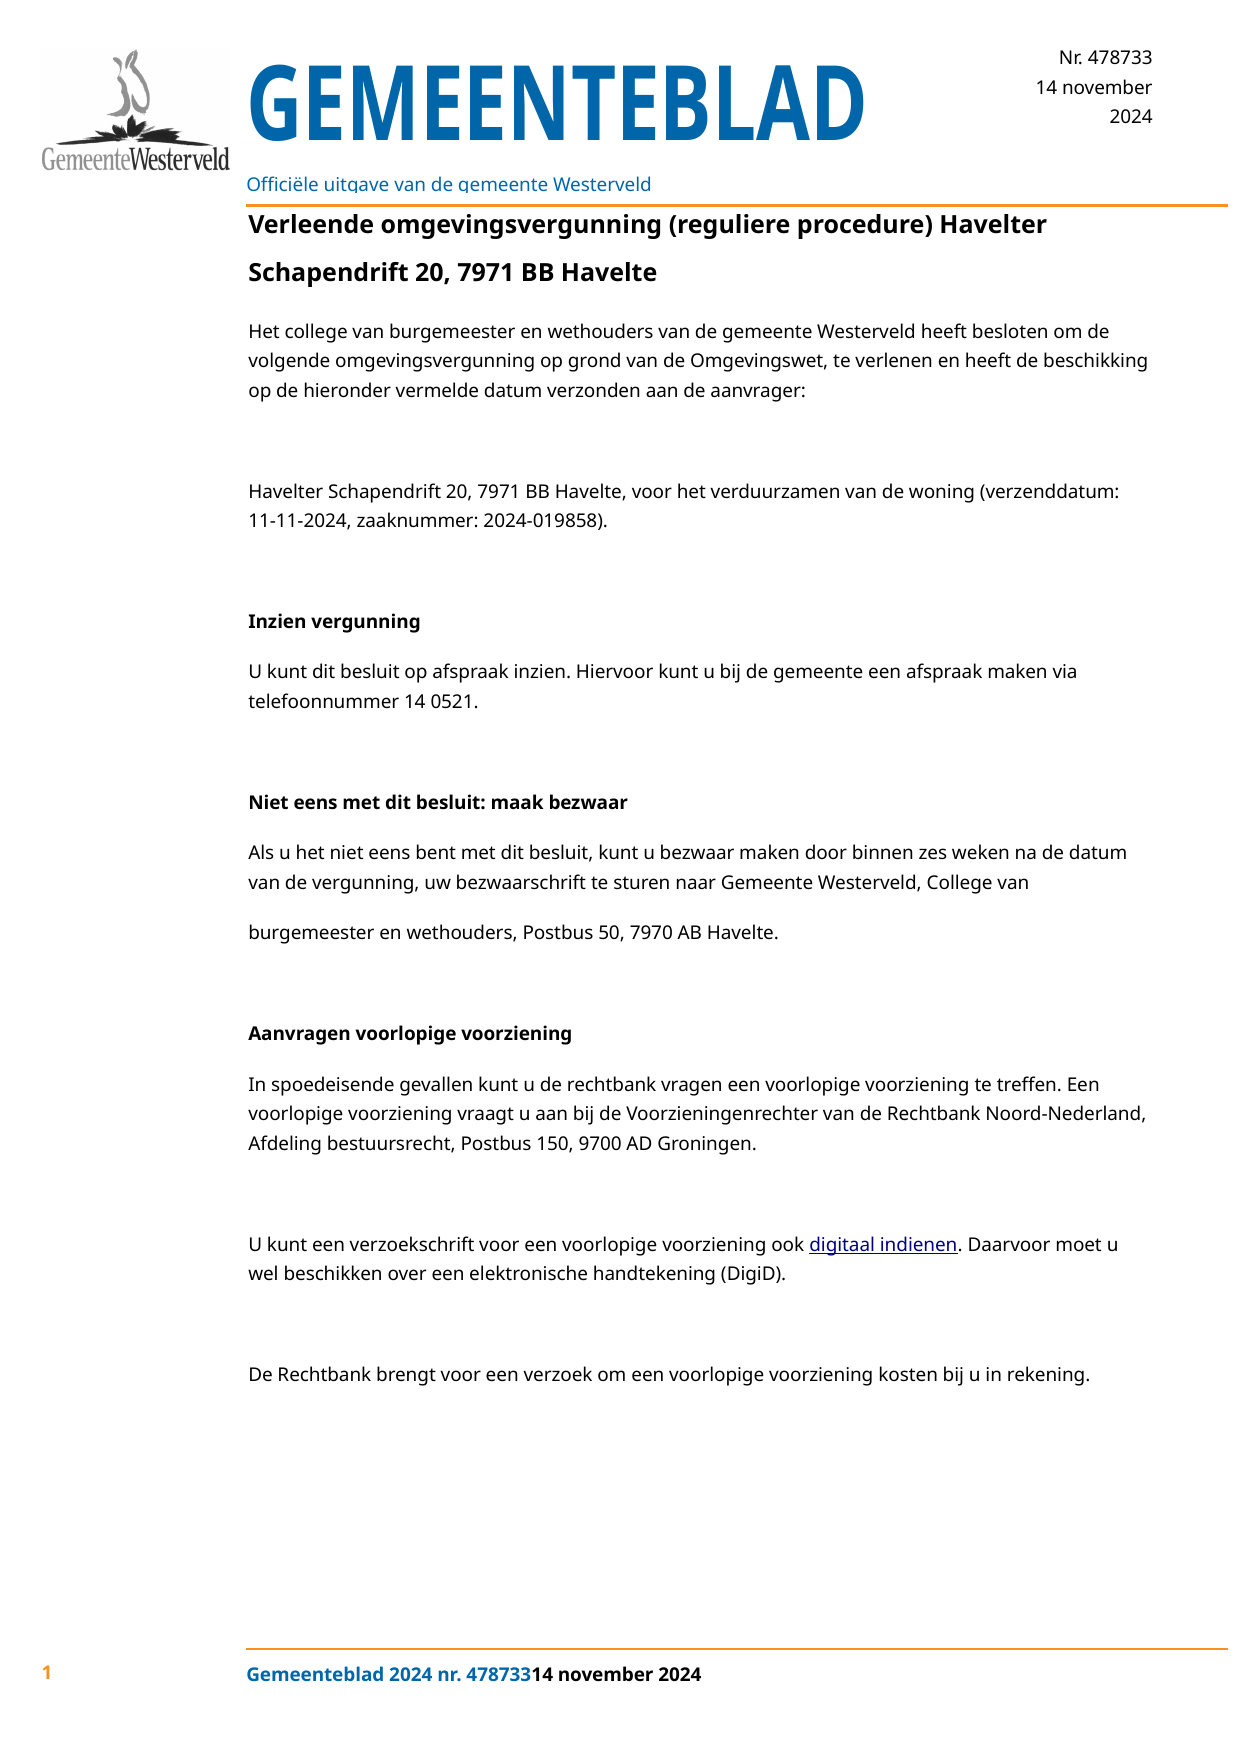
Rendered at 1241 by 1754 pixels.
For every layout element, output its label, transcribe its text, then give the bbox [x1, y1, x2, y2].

text U kunt dit besluit op afspraak inzien. Hiervoor kunt u bij de gemeente een afspraak maken via telefoonnummer 14 0521. [248, 659, 1152, 714]
text In spoedeisende gevallen kunt u de rechtbank vragen een voorlopige voorziening te treffen. Een voorlopige voorziening vraagt u aan bij de Voorzieningenrechter van de Rechtbank Noord-Nederland, Afdeling bestuursrecht, Postbus 150, 9700 AD Groningen. [248, 1071, 1152, 1156]
text burgemeester en wethouders, Postbus 50, 7970 AB Havelte. [248, 919, 1152, 945]
text Niet eens met dit besluit: maak bezwaar [248, 789, 1152, 815]
picture [41, 47, 231, 172]
text Aanvragen voorlopige voorziening [248, 1020, 1152, 1046]
text Inzien vergunning [248, 608, 1152, 634]
text De Rechtbank brengt voor een verzoek om een voorlopige voorziening kosten bij u in rekening. [248, 1361, 1152, 1387]
text Het college van burgemeester en wethouders van de gemeente Westerveld heeft besloten om de volgende omgevingsvergunning op grond van de Omgevingswet, te verlenen en heeft de beschikking op de hieronder vermelde datum verzonden aan de aanvrager: [248, 318, 1152, 403]
text U kunt een verzoekschrift voor een voorlopige voorziening ook digitaal indienen. Daarvoor moet u wel beschikken over een elektronische handtekening (DigiD). [248, 1231, 1152, 1286]
text Havelter Schapendrift 20, 7971 BB Havelte, voor het verduurzamen van de woning (verzenddatum: 11-11-2024, zaaknummer: 2024-019858). [248, 478, 1152, 533]
text Verleende omgevingsvergunning (reguliere procedure) Havelter Schapendrift 20, 7971 BB Havelte [248, 207, 1152, 288]
text Als u het niet eens bent met dit besluit, kunt u bezwaar maken door binnen zes weken na de datum van de vergunning, uw bezwaarschrift te sturen naar Gemeente Westerveld, College van [248, 839, 1152, 895]
